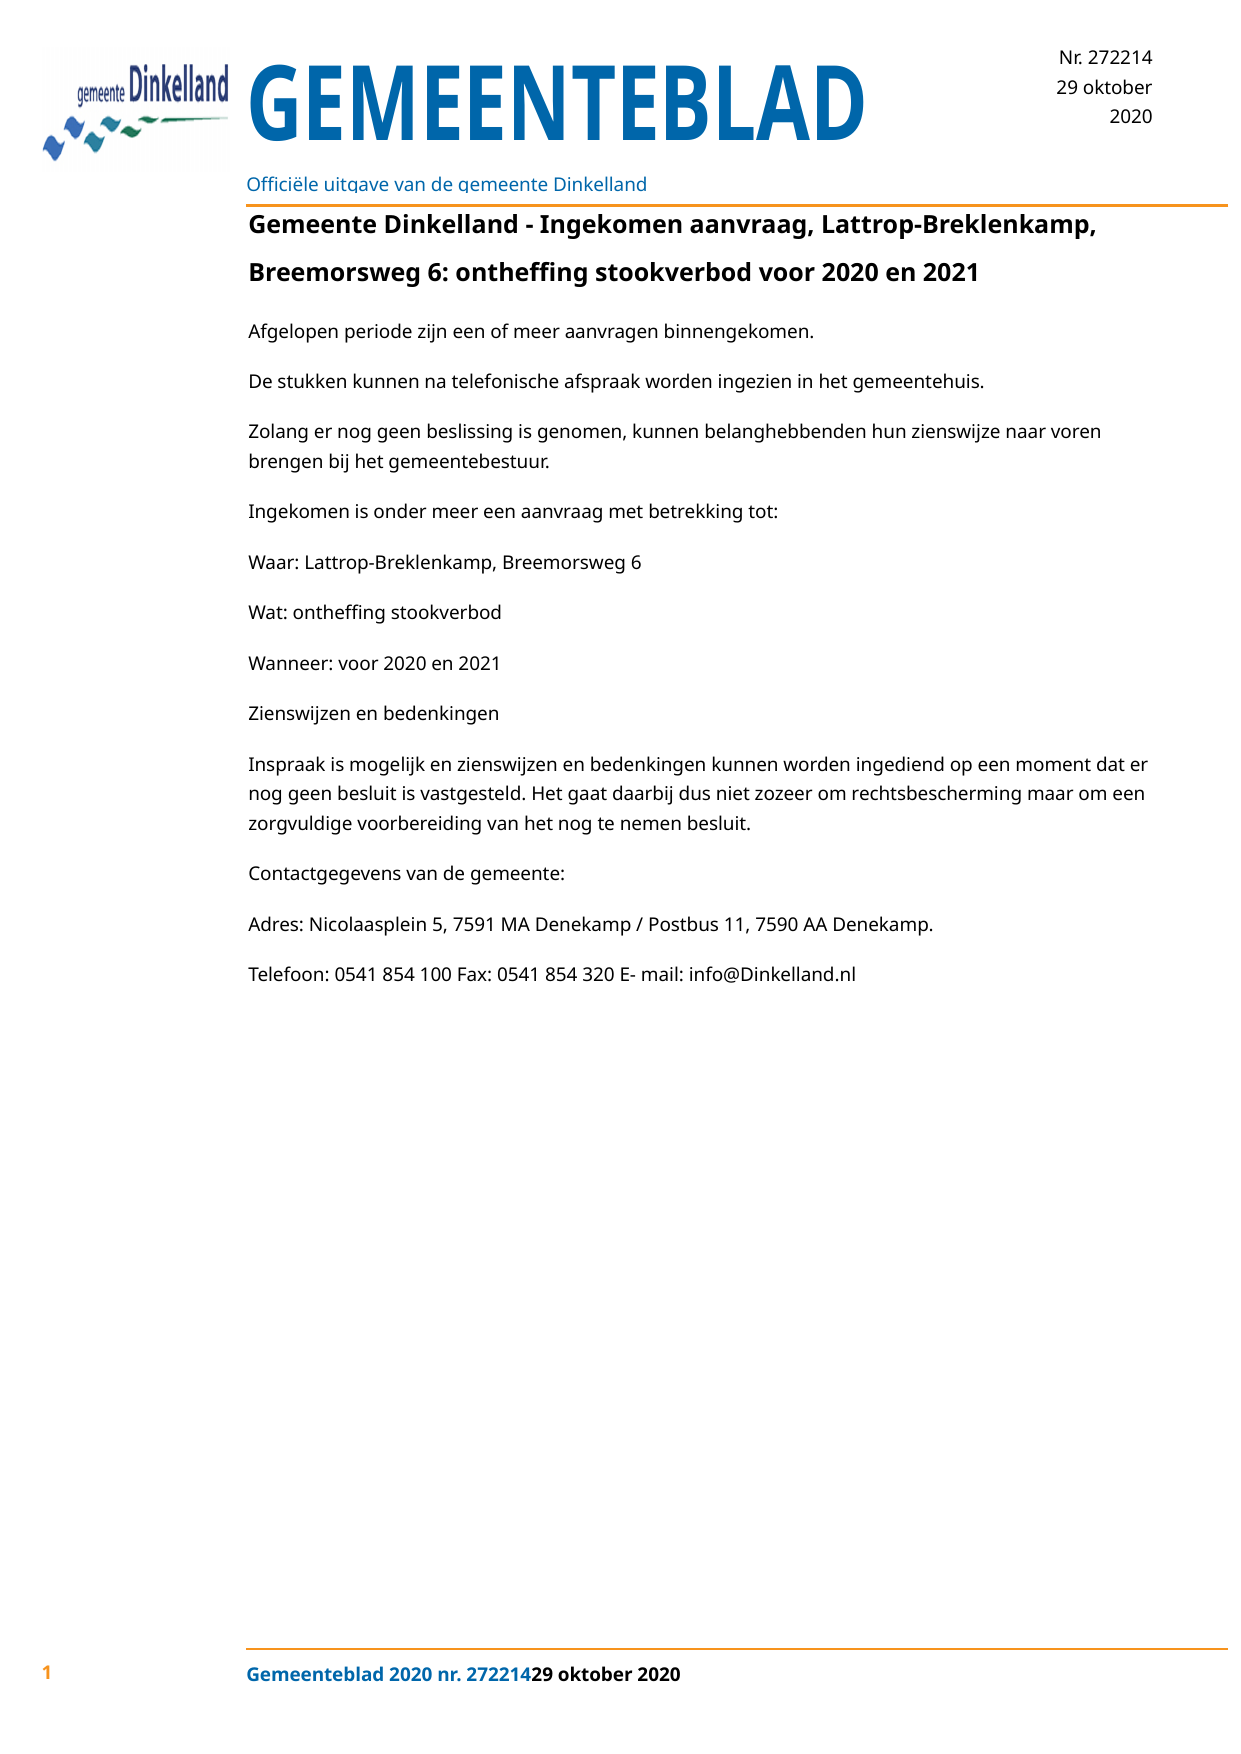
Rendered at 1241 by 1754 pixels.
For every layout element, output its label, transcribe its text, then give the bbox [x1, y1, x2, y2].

text Afgelopen periode zijn een of meer aanvragen binnengekomen. [248, 318, 1152, 344]
text Ingekomen is onder meer een aanvraag met betrekking tot: [248, 499, 1152, 524]
text Waar: Lattrop-Breklenkamp, Breemorsweg 6 [248, 549, 1152, 575]
text Wanneer: voor 2020 en 2021 [248, 650, 1152, 676]
text Telefoon: 0541 854 100 Fax: 0541 854 320 E- mail: info@Dinkelland.nl [248, 961, 1152, 987]
picture [41, 47, 231, 172]
text Wat: ontheffing stookverbod [248, 599, 1152, 625]
text De stukken kunnen na telefonische afspraak worden ingezien in het gemeentehuis. [248, 368, 1152, 394]
text Contactgegevens van de gemeente: [248, 860, 1152, 886]
text Adres: Nicolaasplein 5, 7591 MA Denekamp / Postbus 11, 7590 AA Denekamp. [248, 911, 1152, 937]
text Gemeente Dinkelland - Ingekomen aanvraag, Lattrop-Breklenkamp, Breemorsweg 6: ontheffing stookverbod voor 2020 en 2021 [248, 207, 1152, 288]
text Zolang er nog geen beslissing is genomen, kunnen belanghebbenden hun zienswijze naar voren brengen bij het gemeentebestuur. [248, 419, 1152, 474]
text Inspraak is mogelijk en zienswijzen en bedenkingen kunnen worden ingediend op een moment dat er nog geen besluit is vastgesteld. Het gaat daarbij dus niet zozeer om rechtsbescherming maar om een zorgvuldige voorbereiding van het nog te nemen besluit. [248, 751, 1152, 836]
text Zienswijzen en bedenkingen [248, 700, 1152, 726]
